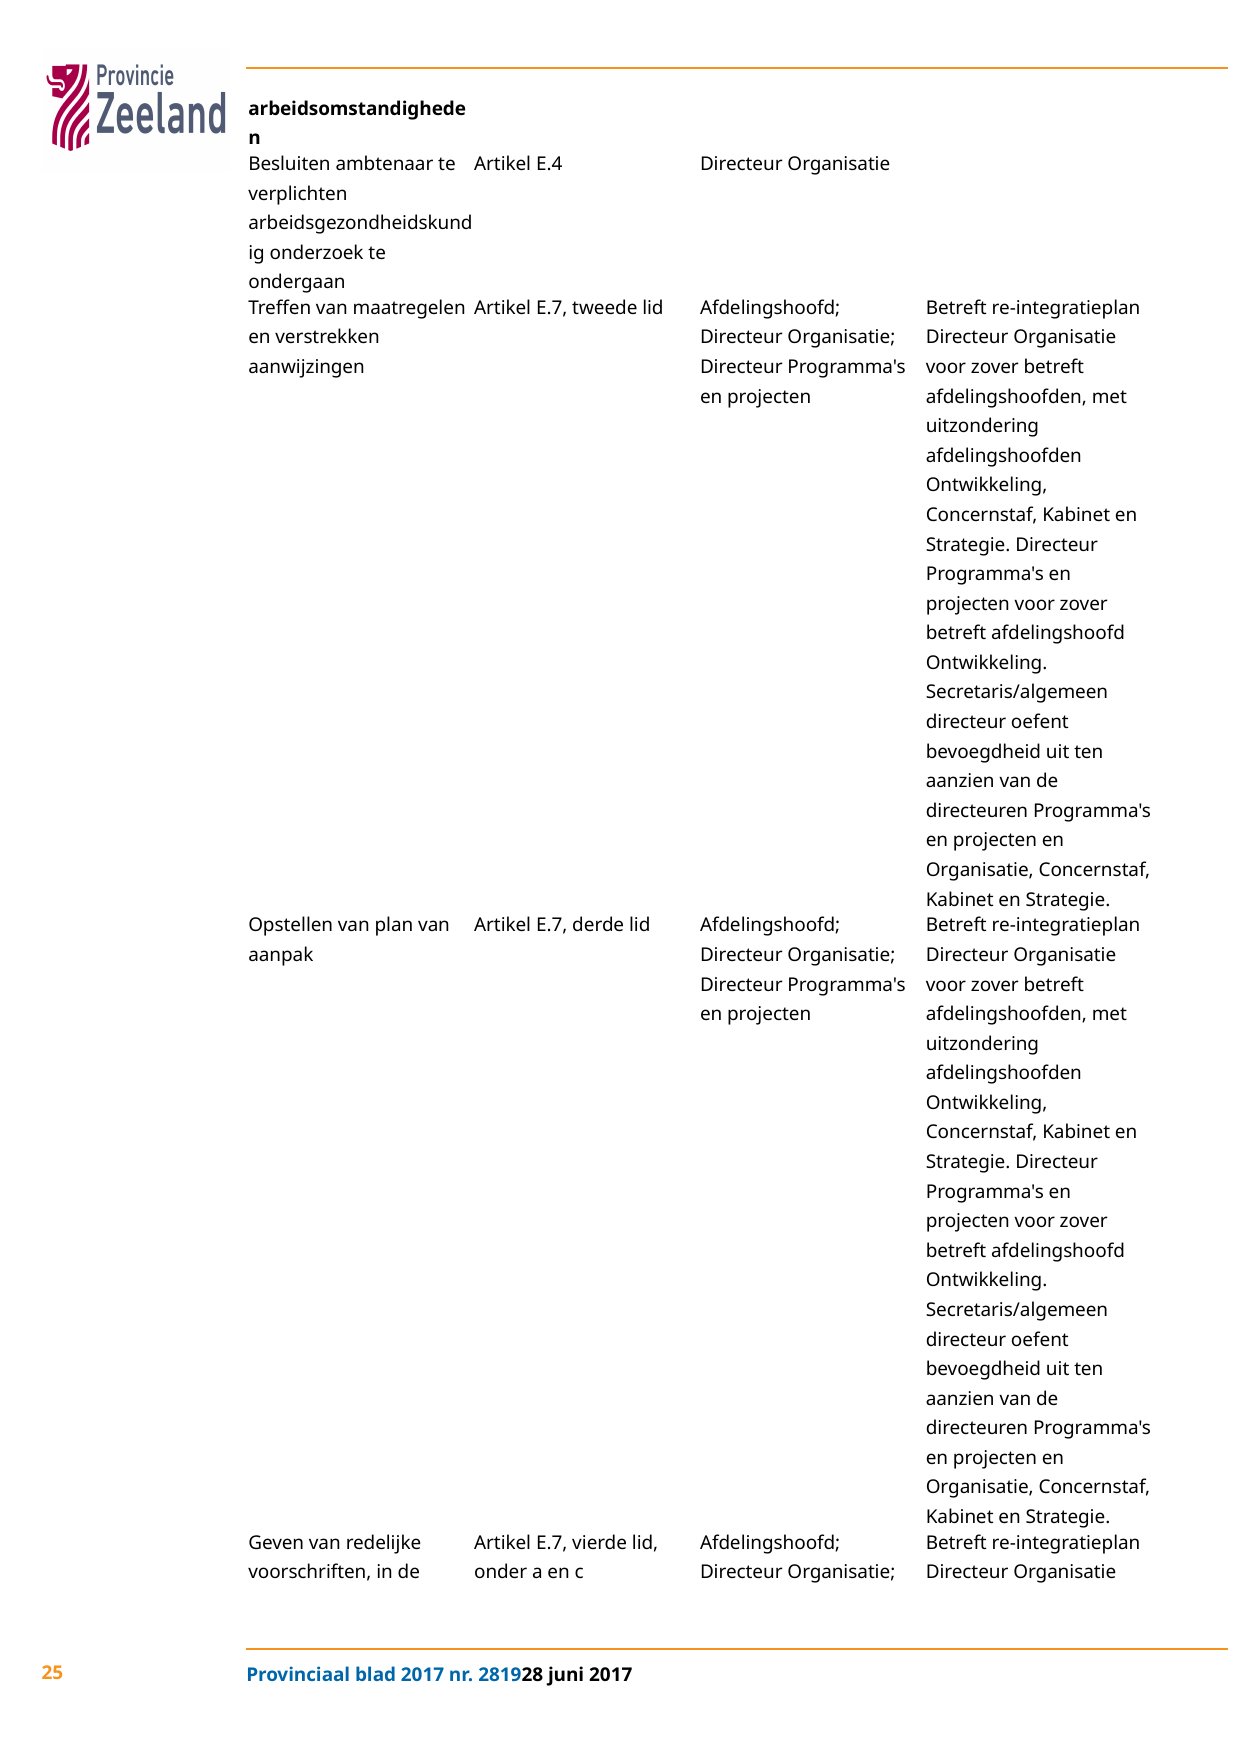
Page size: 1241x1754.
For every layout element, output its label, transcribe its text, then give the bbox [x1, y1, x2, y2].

table_cell Afdelingshoofd; Directeur Organisatie; Directeur Programma's en projecten [700, 294, 926, 912]
table_cell Afdelingshoofd; Directeur Organisatie; [700, 1529, 926, 1584]
table_cell Geven van redelijke voorschriften, in de [248, 1529, 474, 1584]
table_cell Artikel E.4 [474, 150, 700, 294]
table_cell Artikel E.7, derde lid [474, 912, 700, 1529]
table_cell [926, 95, 1152, 150]
table_cell [700, 95, 926, 150]
table_cell [474, 95, 700, 150]
picture [41, 47, 231, 172]
table_cell Artikel E.7, vierde lid, onder a en c [474, 1529, 700, 1584]
table_cell arbeidsomstandigheden [248, 95, 474, 150]
table_cell Betreft re-integratieplan Directeur Organisatie voor zover betreft afdelingshoofden, met uitzondering afdelingshoofden Ontwikkeling, Concernstaf, Kabinet en Strategie. Directeur Programma's en projecten voor zover betreft afdelingshoofd Ontwikkeling. Secretaris/algemeen directeur oefent bevoegdheid uit ten aanzien van de directeuren Programma's en projecten en Organisatie, Concernstaf, Kabinet en Strategie. [926, 912, 1152, 1529]
table_cell Directeur Organisatie [700, 150, 926, 294]
table_cell Afdelingshoofd; Directeur Organisatie; Directeur Programma's en projecten [700, 912, 926, 1529]
table_cell Betreft re-integratieplan Directeur Organisatie [926, 1529, 1152, 1584]
table_cell Betreft re-integratieplan Directeur Organisatie voor zover betreft afdelingshoofden, met uitzondering afdelingshoofden Ontwikkeling, Concernstaf, Kabinet en Strategie. Directeur Programma's en projecten voor zover betreft afdelingshoofd Ontwikkeling. Secretaris/algemeen directeur oefent bevoegdheid uit ten aanzien van de directeuren Programma's en projecten en Organisatie, Concernstaf, Kabinet en Strategie. [926, 294, 1152, 912]
table_cell Besluiten ambtenaar te verplichten arbeidsgezondheidskundig onderzoek te ondergaan [248, 150, 474, 294]
table_cell Artikel E.7, tweede lid [474, 294, 700, 912]
table_cell Treffen van maatregelen en verstrekken aanwijzingen [248, 294, 474, 912]
table_cell [926, 150, 1152, 294]
table_cell Opstellen van plan van aanpak [248, 912, 474, 1529]
